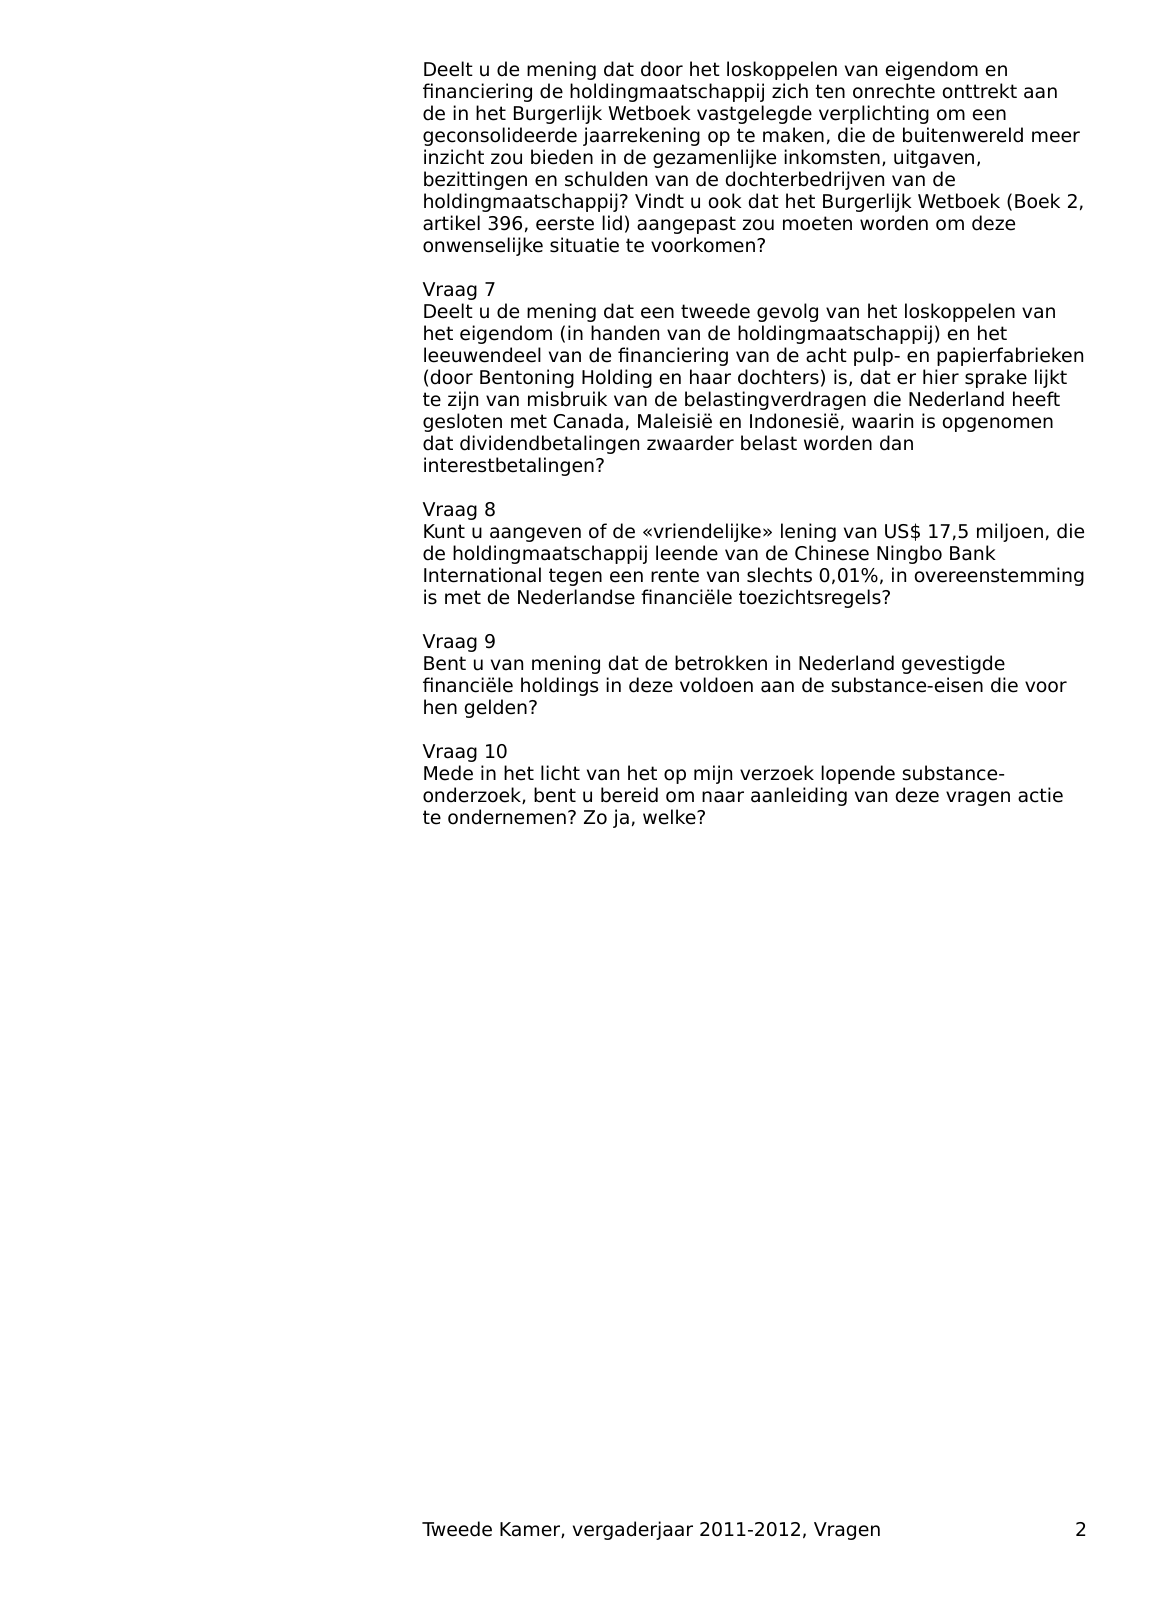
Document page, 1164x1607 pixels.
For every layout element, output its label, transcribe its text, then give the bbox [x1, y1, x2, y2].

text Vraag 9 [422, 631, 1087, 653]
text Vraag 10 [422, 741, 1087, 763]
text Mede in het licht van het op mijn verzoek lopende substance-onderzoek, bent u bereid om naar aanleiding van deze vragen actie te ondernemen? Zo ja, welke? [422, 763, 1087, 829]
text Bent u van mening dat de betrokken in Nederland gevestigde financiële holdings in deze voldoen aan de substance-eisen die voor hen gelden? [422, 653, 1087, 719]
text Deelt u de mening dat een tweede gevolg van het loskoppelen van het eigendom (in handen van de holdingmaatschappij) en het leeuwendeel van de financiering van de acht pulp- en papierfabrieken (door Bentoning Holding en haar dochters) is, dat er hier sprake lijkt te zijn van misbruik van de belastingverdragen die Nederland heeft gesloten met Canada, Maleisië en Indonesië, waarin is opgenomen dat dividendbetalingen zwaarder belast worden dan interestbetalingen? [422, 301, 1087, 477]
text Deelt u de mening dat door het loskoppelen van eigendom en financiering de holdingmaatschappij zich ten onrechte onttrekt aan de in het Burgerlijk Wetboek vastgelegde verplichting om een geconsolideerde jaarrekening op te maken, die de buitenwereld meer inzicht zou bieden in de gezamenlijke inkomsten, uitgaven, bezittingen en schulden van de dochterbedrijven van de holdingmaatschappij? Vindt u ook dat het Burgerlijk Wetboek (Boek 2, artikel 396, eerste lid) aangepast zou moeten worden om deze onwenselijke situatie te voorkomen? [422, 59, 1087, 257]
text Vraag 7 [422, 279, 1087, 301]
text Kunt u aangeven of de «vriendelijke» lening van US$ 17,5 miljoen, die de holdingmaatschappij leende van de Chinese Ningbo Bank International tegen een rente van slechts 0,01%, in overeenstemming is met de Nederlandse financiële toezichtsregels? [422, 521, 1087, 609]
text Vraag 8 [422, 499, 1087, 521]
